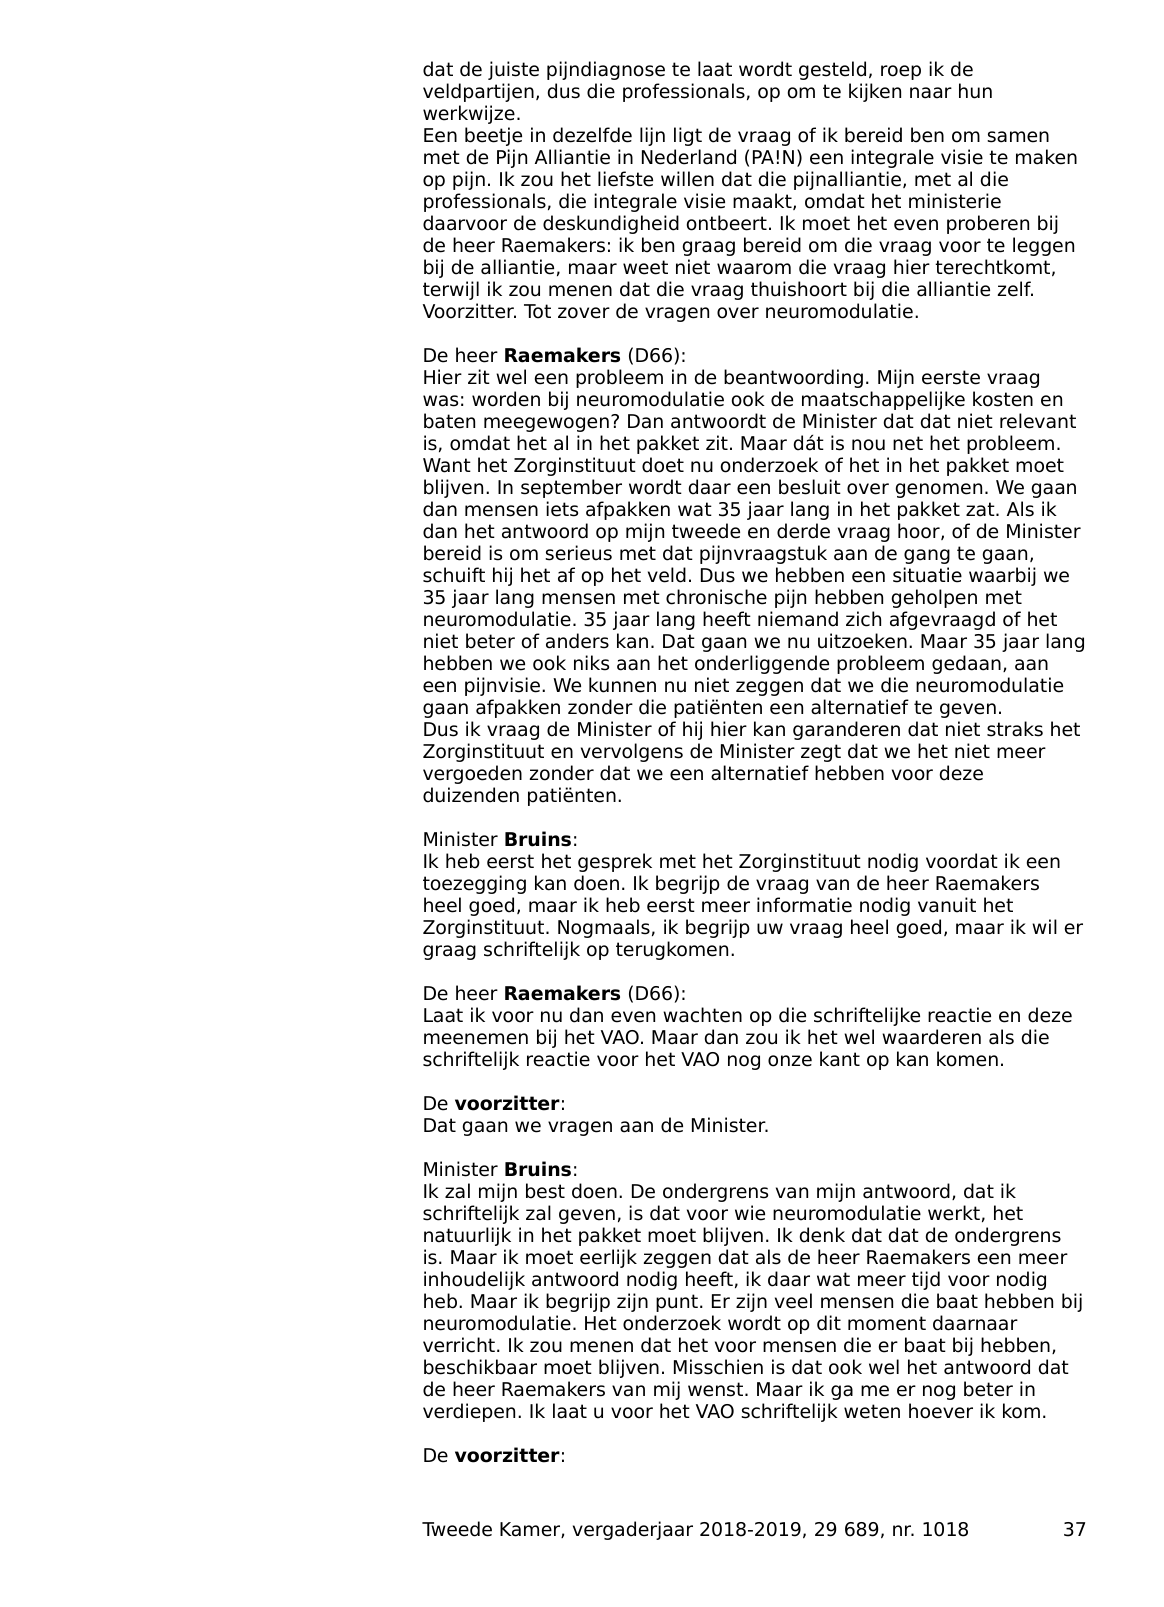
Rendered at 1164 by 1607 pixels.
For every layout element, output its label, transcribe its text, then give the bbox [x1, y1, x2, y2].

text De voorzitter: [422, 1445, 1087, 1467]
text Ik zal mijn best doen. De ondergrens van mijn antwoord, dat ik schriftelijk zal geven, is dat voor wie neuromodulatie werkt, het natuurlijk in het pakket moet blijven. Ik denk dat dat de ondergrens is. Maar ik moet eerlijk zeggen dat als de heer Raemakers een meer inhoudelijk antwoord nodig heeft, ik daar wat meer tijd voor nodig heb. Maar ik begrijp zijn punt. Er zijn veel mensen die baat hebben bij neuromodulatie. Het onderzoek wordt op dit moment daarnaar verricht. Ik zou menen dat het voor mensen die er baat bij hebben, beschikbaar moet blijven. Misschien is dat ook wel het antwoord dat de heer Raemakers van mij wenst. Maar ik ga me er nog beter in verdiepen. Ik laat u voor het VAO schriftelijk weten hoever ik kom. [422, 1181, 1087, 1423]
text Dat gaan we vragen aan de Minister. [422, 1115, 1087, 1137]
text De heer Raemakers (D66): [422, 983, 1087, 1005]
text Laat ik voor nu dan even wachten op die schriftelijke reactie en deze meenemen bij het VAO. Maar dan zou ik het wel waarderen als die schriftelijk reactie voor het VAO nog onze kant op kan komen. [422, 1005, 1087, 1071]
text De heer Raemakers (D66): [422, 345, 1087, 367]
text Een beetje in dezelfde lijn ligt de vraag of ik bereid ben om samen met de Pijn Alliantie in Nederland (PA!N) een integrale visie te maken op pijn. Ik zou het liefste willen dat die pijnalliantie, met al die professionals, die integrale visie maakt, omdat het ministerie daarvoor de deskundigheid ontbeert. Ik moet het even proberen bij de heer Raemakers: ik ben graag bereid om die vraag voor te leggen bij de alliantie, maar weet niet waarom die vraag hier terechtkomt, terwijl ik zou menen dat die vraag thuishoort bij die alliantie zelf. [422, 125, 1087, 301]
text dat de juiste pijndiagnose te laat wordt gesteld, roep ik de veldpartijen, dus die professionals, op om te kijken naar hun werkwijze. [422, 59, 1087, 125]
text Dus ik vraag de Minister of hij hier kan garanderen dat niet straks het Zorginstituut en vervolgens de Minister zegt dat we het niet meer vergoeden zonder dat we een alternatief hebben voor deze duizenden patiënten. [422, 719, 1087, 807]
text Minister Bruins: [422, 829, 1087, 851]
text De voorzitter: [422, 1093, 1087, 1115]
text Hier zit wel een probleem in de beantwoording. Mijn eerste vraag was: worden bij neuromodulatie ook de maatschappelijke kosten en baten meegewogen? Dan antwoordt de Minister dat dat niet relevant is, omdat het al in het pakket zit. Maar dát is nou net het probleem. Want het Zorginstituut doet nu onderzoek of het in het pakket moet blijven. In september wordt daar een besluit over genomen. We gaan dan mensen iets afpakken wat 35 jaar lang in het pakket zat. Als ik dan het antwoord op mijn tweede en derde vraag hoor, of de Minister bereid is om serieus met dat pijnvraagstuk aan de gang te gaan, schuift hij het af op het veld. Dus we hebben een situatie waarbij we 35 jaar lang mensen met chronische pijn hebben geholpen met neuromodulatie. 35 jaar lang heeft niemand zich afgevraagd of het niet beter of anders kan. Dat gaan we nu uitzoeken. Maar 35 jaar lang hebben we ook niks aan het onderliggende probleem gedaan, aan een pijnvisie. We kunnen nu niet zeggen dat we die neuromodulatie gaan afpakken zonder die patiënten een alternatief te geven. [422, 367, 1087, 719]
text Voorzitter. Tot zover de vragen over neuromodulatie. [422, 301, 1087, 323]
text Minister Bruins: [422, 1159, 1087, 1181]
text Ik heb eerst het gesprek met het Zorginstituut nodig voordat ik een toezegging kan doen. Ik begrijp de vraag van de heer Raemakers heel goed, maar ik heb eerst meer informatie nodig vanuit het Zorginstituut. Nogmaals, ik begrijp uw vraag heel goed, maar ik wil er graag schriftelijk op terugkomen. [422, 851, 1087, 961]
